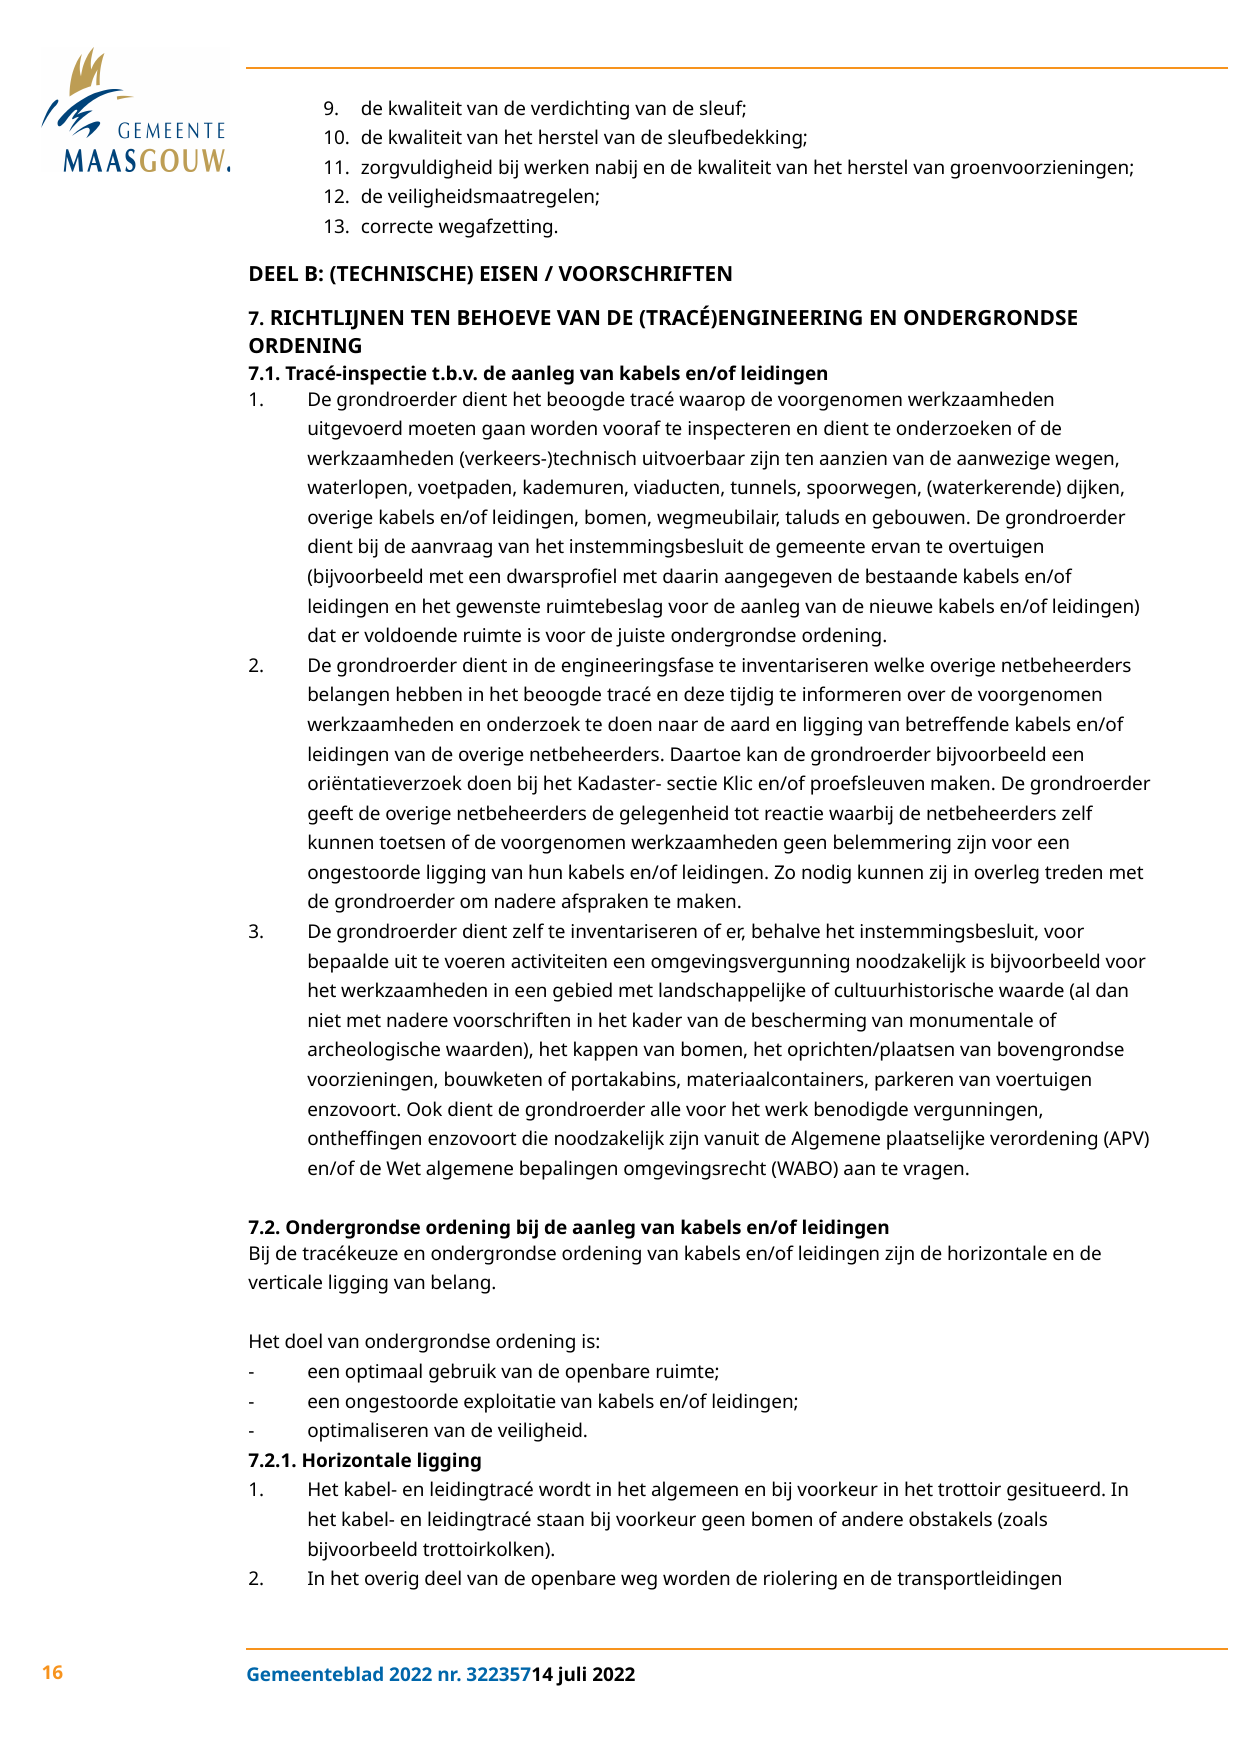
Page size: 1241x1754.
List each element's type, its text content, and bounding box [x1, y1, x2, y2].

list De grondroerder dient het beoogde tracé waarop de voorgenomen werkzaamheden uitgevoerd moeten gaan worden vooraf te inspecteren en dient te onderzoeken of de werkzaamheden (verkeers-)technisch uitvoerbaar zijn ten aanzien van de aanwezige wegen, waterlopen, voetpaden, kademuren, viaducten, tunnels, spoorwegen, (waterkerende) dijken, overige kabels en/of leidingen, bomen, wegmeubilair, taluds en gebouwen. De grondroerder dient bij de aanvraag van het instemmingsbesluit de gemeente ervan te overtuigen (bijvoorbeeld met een dwarsprofiel met daarin aangegeven de bestaande kabels en/of leidingen en het gewenste ruimtebeslag voor de aanleg van de nieuwe kabels en/of leidingen) dat er voldoende ruimte is voor de juiste ondergrondse ordening. [248, 386, 1152, 648]
picture [41, 47, 231, 172]
list In het overig deel van de openbare weg worden de riolering en de transportleidingen [248, 1565, 1152, 1591]
list een ongestoorde exploitatie van kabels en/of leidingen; [248, 1388, 1152, 1413]
list correcte wegafzetting. [323, 213, 1152, 239]
text 7.2. Ondergrondse ordening bij de aanleg van kabels en/of leidingen [248, 1214, 1152, 1240]
list de kwaliteit van de verdichting van de sleuf; [323, 95, 1152, 121]
list optimaliseren van de veiligheid. [248, 1417, 1152, 1443]
text Het doel van ondergrondse ordening is: [248, 1329, 1152, 1354]
text 7.1. Tracé-inspectie t.b.v. de aanleg van kabels en/of leidingen [248, 360, 1152, 386]
list de veiligheidsmaatregelen; [323, 183, 1152, 209]
text 7. RICHTLIJNEN TEN BEHOEVE VAN DE (TRACÉ)ENGINEERING EN ONDERGRONDSE ORDENING [248, 303, 1152, 360]
list zorgvuldigheid bij werken nabij en de kwaliteit van het herstel van groenvoorzieningen; [323, 154, 1152, 180]
list De grondroerder dient zelf te inventariseren of er, behalve het instemmingsbesluit, voor bepaalde uit te voeren activiteiten een omgevingsvergunning noodzakelijk is bijvoorbeeld voor het werkzaamheden in een gebied met landschappelijke of cultuurhistorische waarde (al dan niet met nadere voorschriften in het kader van de bescherming van monumentale of archeologische waarden), het kappen van bomen, het oprichten/plaatsen van bovengrondse voorzieningen, bouwketen of portakabins, materiaalcontainers, parkeren van voertuigen enzovoort. Ook dient de grondroerder alle voor het werk benodigde vergunningen, ontheffingen enzovoort die noodzakelijk zijn vanuit de Algemene plaatselijke verordening (APV) en/of de Wet algemene bepalingen omgevingsrecht (WABO) aan te vragen. [248, 918, 1152, 1181]
text DEEL B: (TECHNISCHE) EISEN / VOORSCHRIFTEN [248, 259, 1152, 287]
list de kwaliteit van het herstel van de sleufbedekking; [323, 124, 1152, 150]
list een optimaal gebruik van de openbare ruimte; [248, 1358, 1152, 1384]
text Bij de tracékeuze en ondergrondse ordening van kabels en/of leidingen zijn de horizontale en de verticale ligging van belang. [248, 1240, 1152, 1295]
list Het kabel- en leidingtracé wordt in het algemeen en bij voorkeur in het trottoir gesitueerd. In het kabel- en leidingtracé staan bij voorkeur geen bomen of andere obstakels (zoals bijvoorbeeld trottoirkolken). [248, 1477, 1152, 1561]
list De grondroerder dient in de engineeringsfase te inventariseren welke overige netbeheerders belangen hebben in het beoogde tracé en deze tijdig te informeren over de voorgenomen werkzaamheden en onderzoek te doen naar de aard en ligging van betreffende kabels en/of leidingen van de overige netbeheerders. Daartoe kan de grondroerder bijvoorbeeld een oriëntatieverzoek doen bij het Kadaster- sectie Klic en/of proefsleuven maken. De grondroerder geeft de overige netbeheerders de gelegenheid tot reactie waarbij de netbeheerders zelf kunnen toetsen of de voorgenomen werkzaamheden geen belemmering zijn voor een ongestoorde ligging van hun kabels en/of leidingen. Zo nodig kunnen zij in overleg treden met de grondroerder om nadere afspraken te maken. [248, 652, 1152, 914]
text 7.2.1. Horizontale ligging [248, 1447, 1152, 1473]
